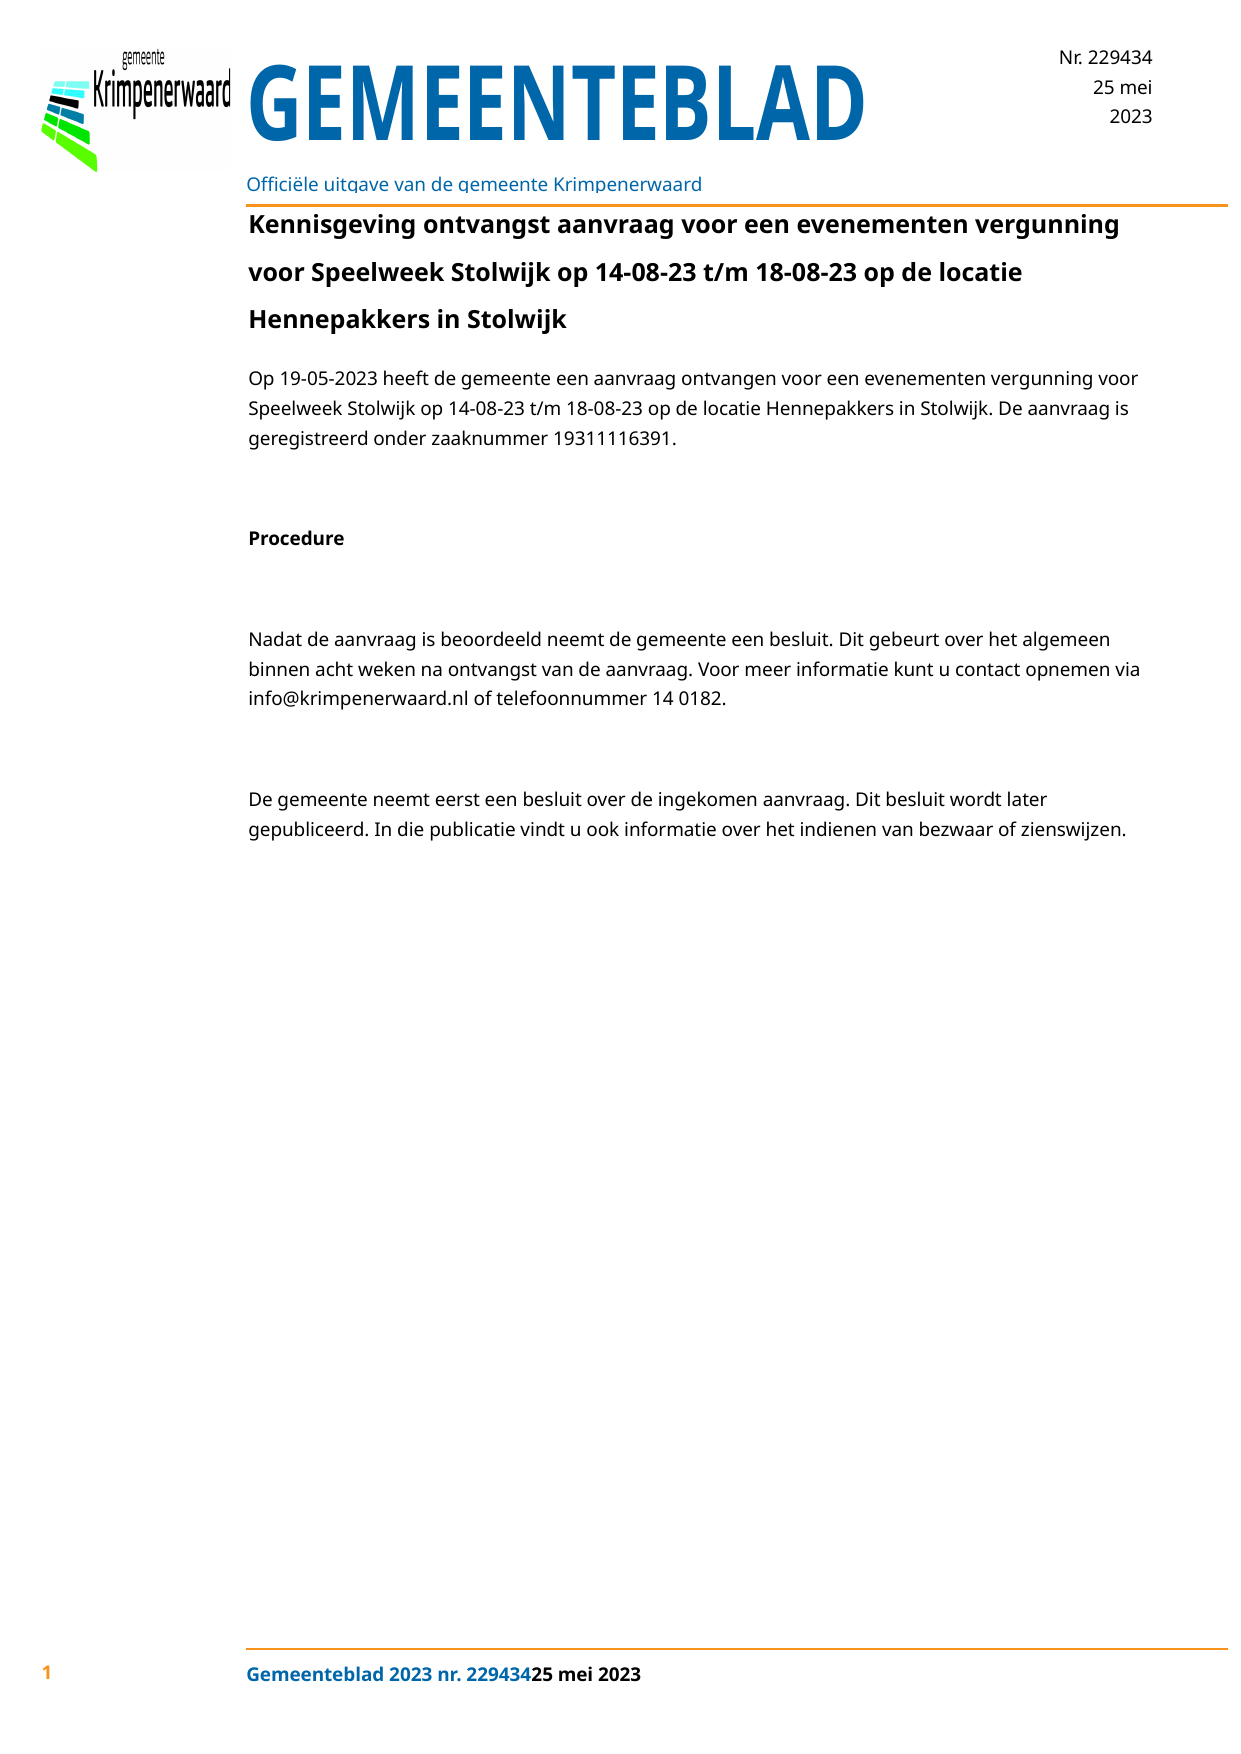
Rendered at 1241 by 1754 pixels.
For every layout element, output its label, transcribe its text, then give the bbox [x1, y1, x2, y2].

text De gemeente neemt eerst een besluit over de ingekomen aanvraag. Dit besluit wordt later gepubliceerd. In die publicatie vindt u ook informatie over het indienen van bezwaar of zienswijzen. [248, 786, 1152, 842]
picture [41, 47, 231, 172]
text Nadat de aanvraag is beoordeeld neemt de gemeente een besluit. Dit gebeurt over het algemeen binnen acht weken na ontvangst van de aanvraag. Voor meer informatie kunt u contact opnemen via info@krimpenerwaard.nl of telefoonnummer 14 0182. [248, 626, 1152, 711]
text Op 19-05-2023 heeft de gemeente een aanvraag ontvangen voor een evenementen vergunning voor Speelweek Stolwijk op 14-08-23 t/m 18-08-23 op de locatie Hennepakkers in Stolwijk. De aanvraag is geregistreerd onder zaaknummer 19311116391. [248, 366, 1152, 450]
text Kennisgeving ontvangst aanvraag voor een evenementen vergunning voor Speelweek Stolwijk op 14-08-23 t/m 18-08-23 op de locatie Hennepakkers in Stolwijk [248, 207, 1152, 336]
text Procedure [248, 526, 1152, 551]
